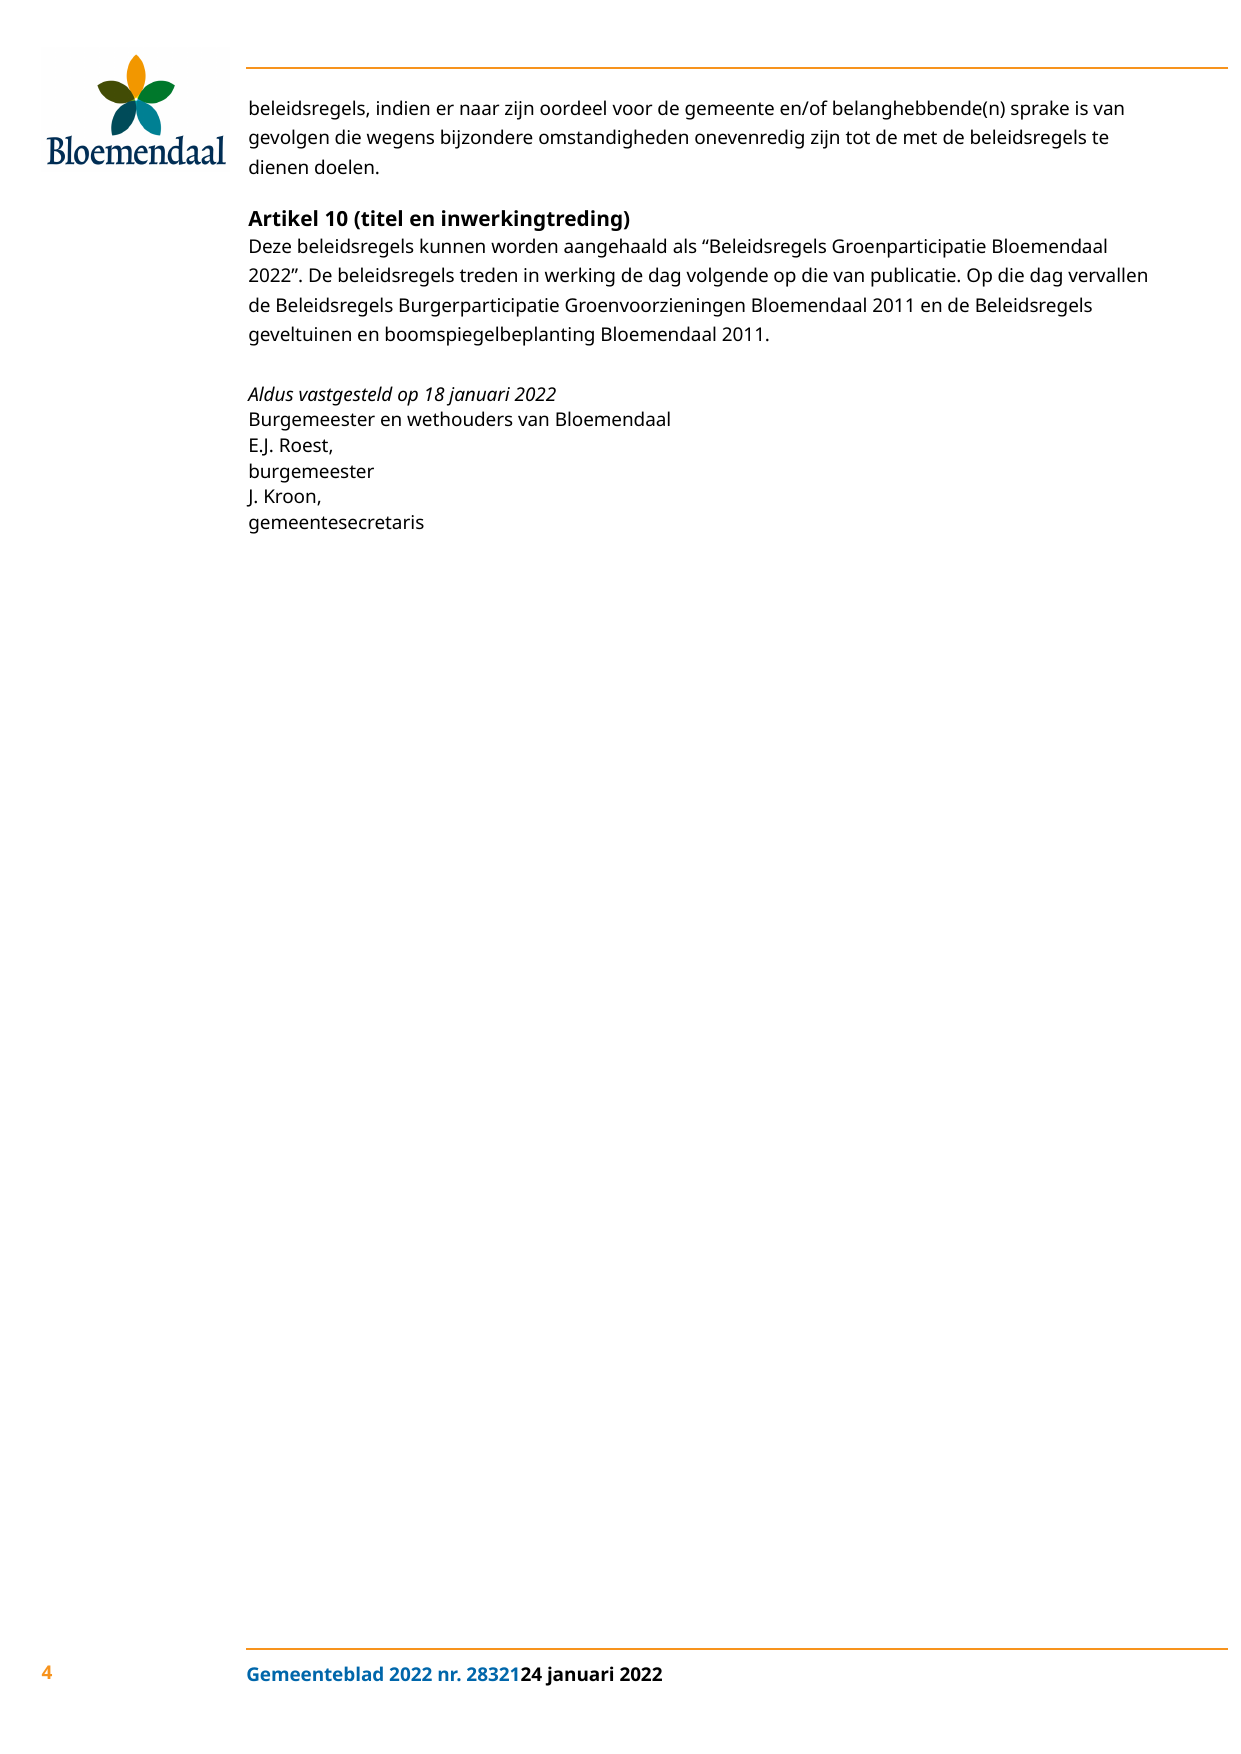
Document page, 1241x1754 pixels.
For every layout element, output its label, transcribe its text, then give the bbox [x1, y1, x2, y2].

text Aldus vastgesteld op 18 januari 2022 [248, 381, 1152, 406]
text Burgemeester en wethouders van Bloemendaal [248, 406, 1152, 432]
text Artikel 10 (titel en inwerkingtreding) [248, 204, 1152, 233]
text beleidsregels, indien er naar zijn oordeel voor de gemeente en/of belanghebbende(n) sprake is van gevolgen die wegens bijzondere omstandigheden onevenredig zijn tot de met de beleidsregels te dienen doelen. [248, 95, 1152, 180]
picture [41, 47, 231, 172]
text J. Kroon, [248, 484, 1152, 509]
text E.J. Roest, [248, 432, 1152, 458]
text gemeentesecretaris [248, 509, 1152, 535]
text burgemeester [248, 458, 1152, 484]
text Deze beleidsregels kunnen worden aangehaald als “Beleidsregels Groenparticipatie Bloemendaal 2022”. De beleidsregels treden in werking de dag volgende op die van publicatie. Op die dag vervallen de Beleidsregels Burgerparticipatie Groenvoorzieningen Bloemendaal 2011 en de Beleidsregels geveltuinen en boomspiegelbeplanting Bloemendaal 2011. [248, 233, 1152, 347]
